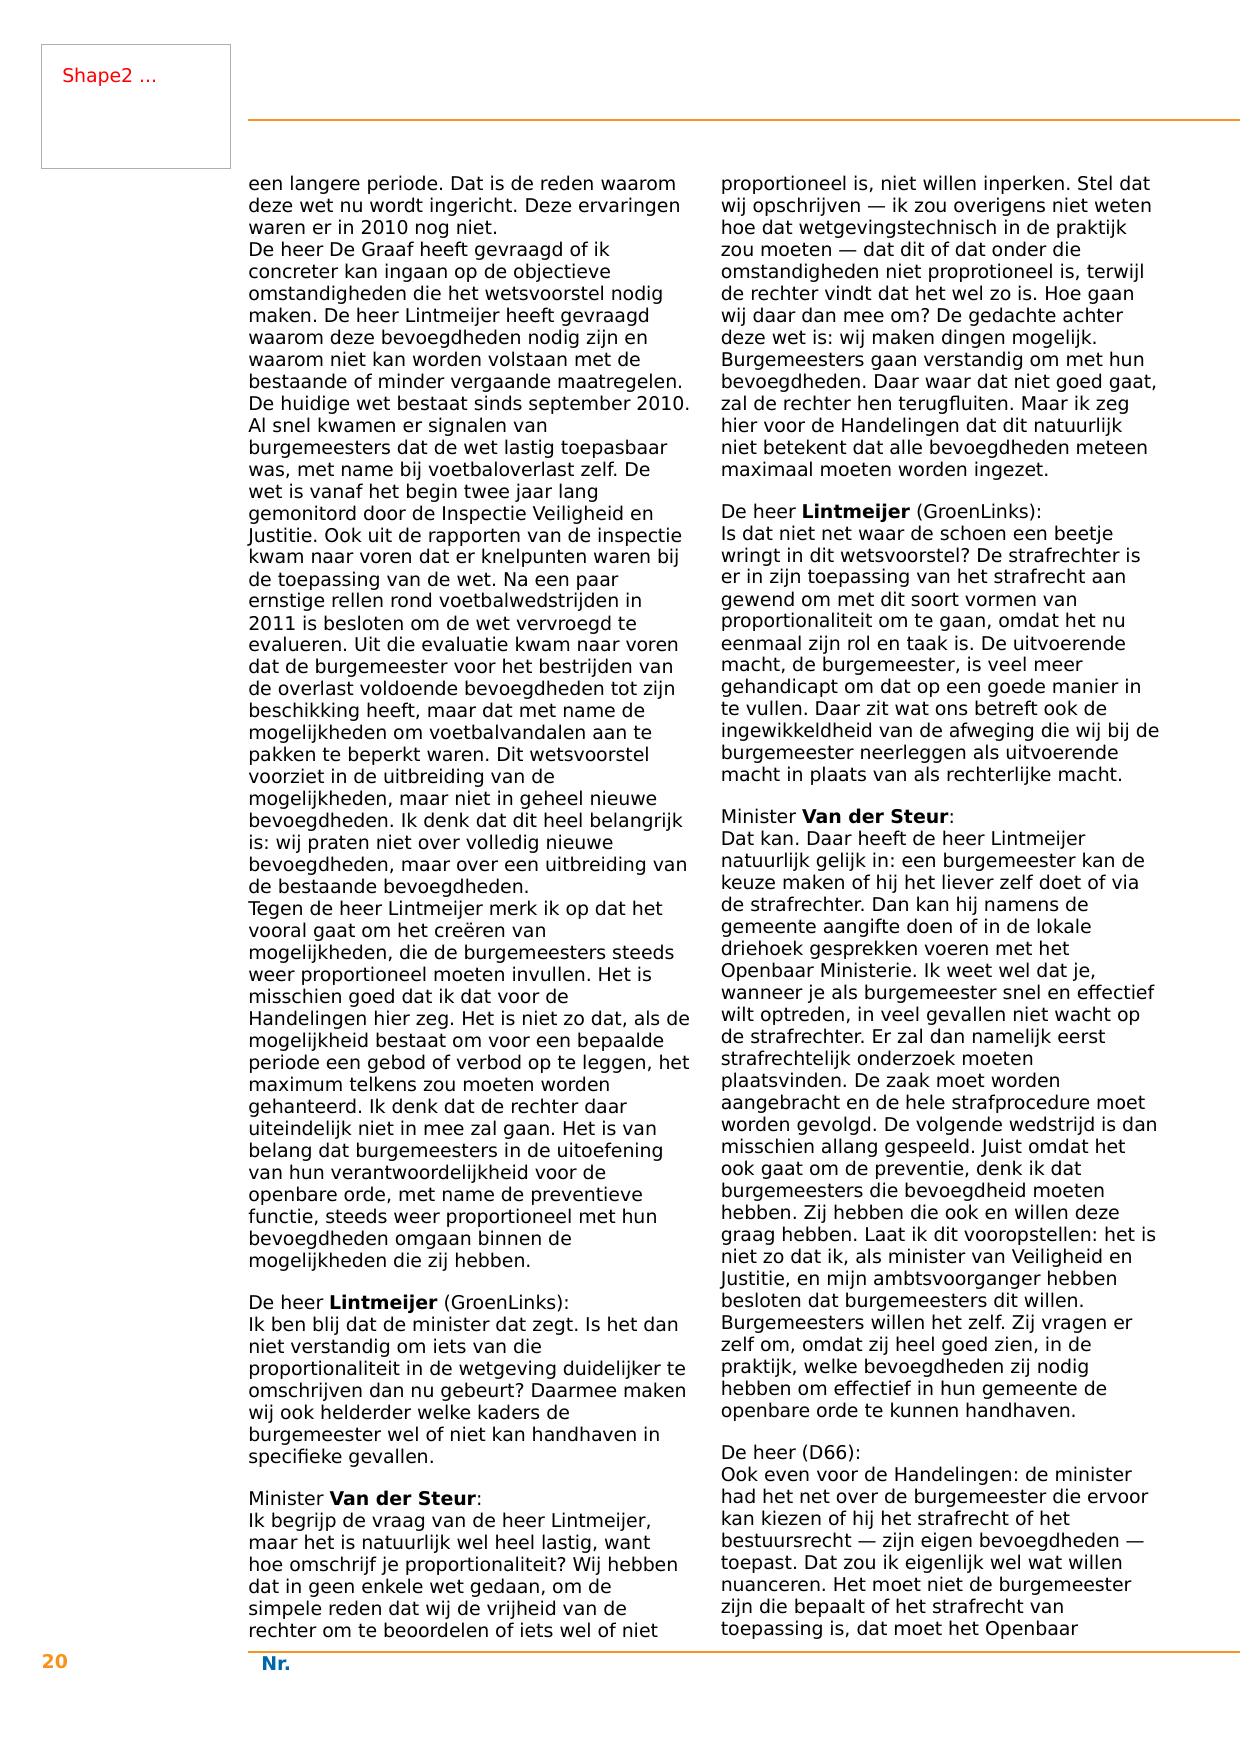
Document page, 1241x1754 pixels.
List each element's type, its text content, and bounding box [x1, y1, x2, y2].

text Ik begrijp de vraag van de heer Lintmeijer, maar het is natuurlijk wel heel lastig, want hoe omschrijf je proportionaliteit? Wij hebben dat in geen enkele wet gedaan, om de simpele reden dat wij de vrijheid van de rechter om te beoordelen of iets wel of niet [248, 1509, 691, 1641]
text Minister Van der Steur: [721, 806, 1163, 828]
text Minister Van der Steur: [248, 1488, 691, 1509]
text De heer Lintmeijer (GroenLinks): [721, 501, 1163, 522]
text De heer De Graaf heeft gevraagd of ik concreter kan ingaan op de objectieve omstandigheden die het wetsvoorstel nodig maken. De heer Lintmeijer heeft gevraagd waarom deze bevoegdheden nodig zijn en waarom niet kan worden volstaan met de bestaande of minder vergaande maatregelen. De huidige wet bestaat sinds september 2010. Al snel kwamen er signalen van burgemeesters dat de wet lastig toepasbaar was, met name bij voetbaloverlast zelf. De wet is vanaf het begin twee jaar lang gemonitord door de Inspectie Veiligheid en Justitie. Ook uit de rapporten van de inspectie kwam naar voren dat er knelpunten waren bij de toepassing van de wet. Na een paar ernstige rellen rond voetbalwedstrijden in 2011 is besloten om de wet vervroegd te evalueren. Uit die evaluatie kwam naar voren dat de burgemeester voor het bestrijden van de overlast voldoende bevoegdheden tot zijn beschikking heeft, maar dat met name de mogelijkheden om voetbalvandalen aan te pakken te beperkt waren. Dit wetsvoorstel voorziet in de uitbreiding van de mogelijkheden, maar niet in geheel nieuwe bevoegdheden. Ik denk dat dit heel belangrijk is: wij praten niet over volledig nieuwe bevoegdheden, maar over een uitbreiding van de bestaande bevoegdheden. [248, 239, 691, 898]
text De heer (D66): [721, 1442, 1163, 1464]
text Is dat niet net waar de schoen een beetje wringt in dit wetsvoorstel? De strafrechter is er in zijn toepassing van het strafrecht aan gewend om met dit soort vormen van proportionaliteit om te gaan, omdat het nu eenmaal zijn rol en taak is. De uitvoerende macht, de burgemeester, is veel meer gehandicapt om dat op een goede manier in te vullen. Daar zit wat ons betreft ook de ingewikkeldheid van de afweging die wij bij de burgemeester neerleggen als uitvoerende macht in plaats van als rechterlijke macht. [721, 522, 1163, 786]
text De heer Lintmeijer (GroenLinks): [248, 1292, 691, 1314]
text een langere periode. Dat is de reden waarom deze wet nu wordt ingericht. Deze ervaringen waren er in 2010 nog niet. [248, 173, 691, 239]
text Ook even voor de Handelingen: de minister had het net over de burgemeester die ervoor kan kiezen of hij het strafrecht of het bestuursrecht — zijn eigen bevoegdheden — toepast. Dat zou ik eigenlijk wel wat willen nuanceren. Het moet niet de burgemeester zijn die bepaalt of het strafrecht van toepassing is, dat moet het Openbaar [721, 1464, 1163, 1639]
text proportioneel is, niet willen inperken. Stel dat wij opschrijven — ik zou overigens niet weten hoe dat wetgevingstechnisch in de praktijk zou moeten — dat dit of dat onder die omstandigheden niet proprotioneel is, terwijl de rechter vindt dat het wel zo is. Hoe gaan wij daar dan mee om? De gedachte achter deze wet is: wij maken dingen mogelijk. Burgemeesters gaan verstandig om met hun bevoegdheden. Daar waar dat niet goed gaat, zal de rechter hen terugfluiten. Maar ik zeg hier voor de Handelingen dat dit natuurlijk niet betekent dat alle bevoegdheden meteen maximaal moeten worden ingezet. [721, 173, 1163, 481]
text Ik ben blij dat de minister dat zegt. Is het dan niet verstandig om iets van die proportionaliteit in de wetgeving duidelijker te omschrijven dan nu gebeurt? Daarmee maken wij ook helderder welke kaders de burgemeester wel of niet kan handhaven in specifieke gevallen. [248, 1314, 691, 1468]
text Tegen de heer Lintmeijer merk ik op dat het vooral gaat om het creëren van mogelijkheden, die de burgemeesters steeds weer proportioneel moeten invullen. Het is misschien goed dat ik dat voor de Handelingen hier zeg. Het is niet zo dat, als de mogelijkheid bestaat om voor een bepaalde periode een gebod of verbod op te leggen, het maximum telkens zou moeten worden gehanteerd. Ik denk dat de rechter daar uiteindelijk niet in mee zal gaan. Het is van belang dat burgemeesters in de uitoefening van hun verantwoordelijkheid voor de openbare orde, met name de preventieve functie, steeds weer proportioneel met hun bevoegdheden omgaan binnen de mogelijkheden die zij hebben. [248, 898, 691, 1272]
text Dat kan. Daar heeft de heer Lintmeijer natuurlijk gelijk in: een burgemeester kan de keuze maken of hij het liever zelf doet of via de strafrechter. Dan kan hij namens de gemeente aangifte doen of in de lokale driehoek gesprekken voeren met het Openbaar Ministerie. Ik weet wel dat je, wanneer je als burgemeester snel en effectief wilt optreden, in veel gevallen niet wacht op de strafrechter. Er zal dan namelijk eerst strafrechtelijk onderzoek moeten plaatsvinden. De zaak moet worden aangebracht en de hele strafprocedure moet worden gevolgd. De volgende wedstrijd is dan misschien allang gespeeld. Juist omdat het ook gaat om de preventie, denk ik dat burgemeesters die bevoegdheid moeten hebben. Zij hebben die ook en willen deze graag hebben. Laat ik dit vooropstellen: het is niet zo dat ik, als minister van Veiligheid en Justitie, en mijn ambtsvoorganger hebben besloten dat burgemeesters dit willen. Burgemeesters willen het zelf. Zij vragen er zelf om, omdat zij heel goed zien, in de praktijk, welke bevoegdheden zij nodig hebben om effectief in hun gemeente de openbare orde te kunnen handhaven. [721, 828, 1163, 1422]
